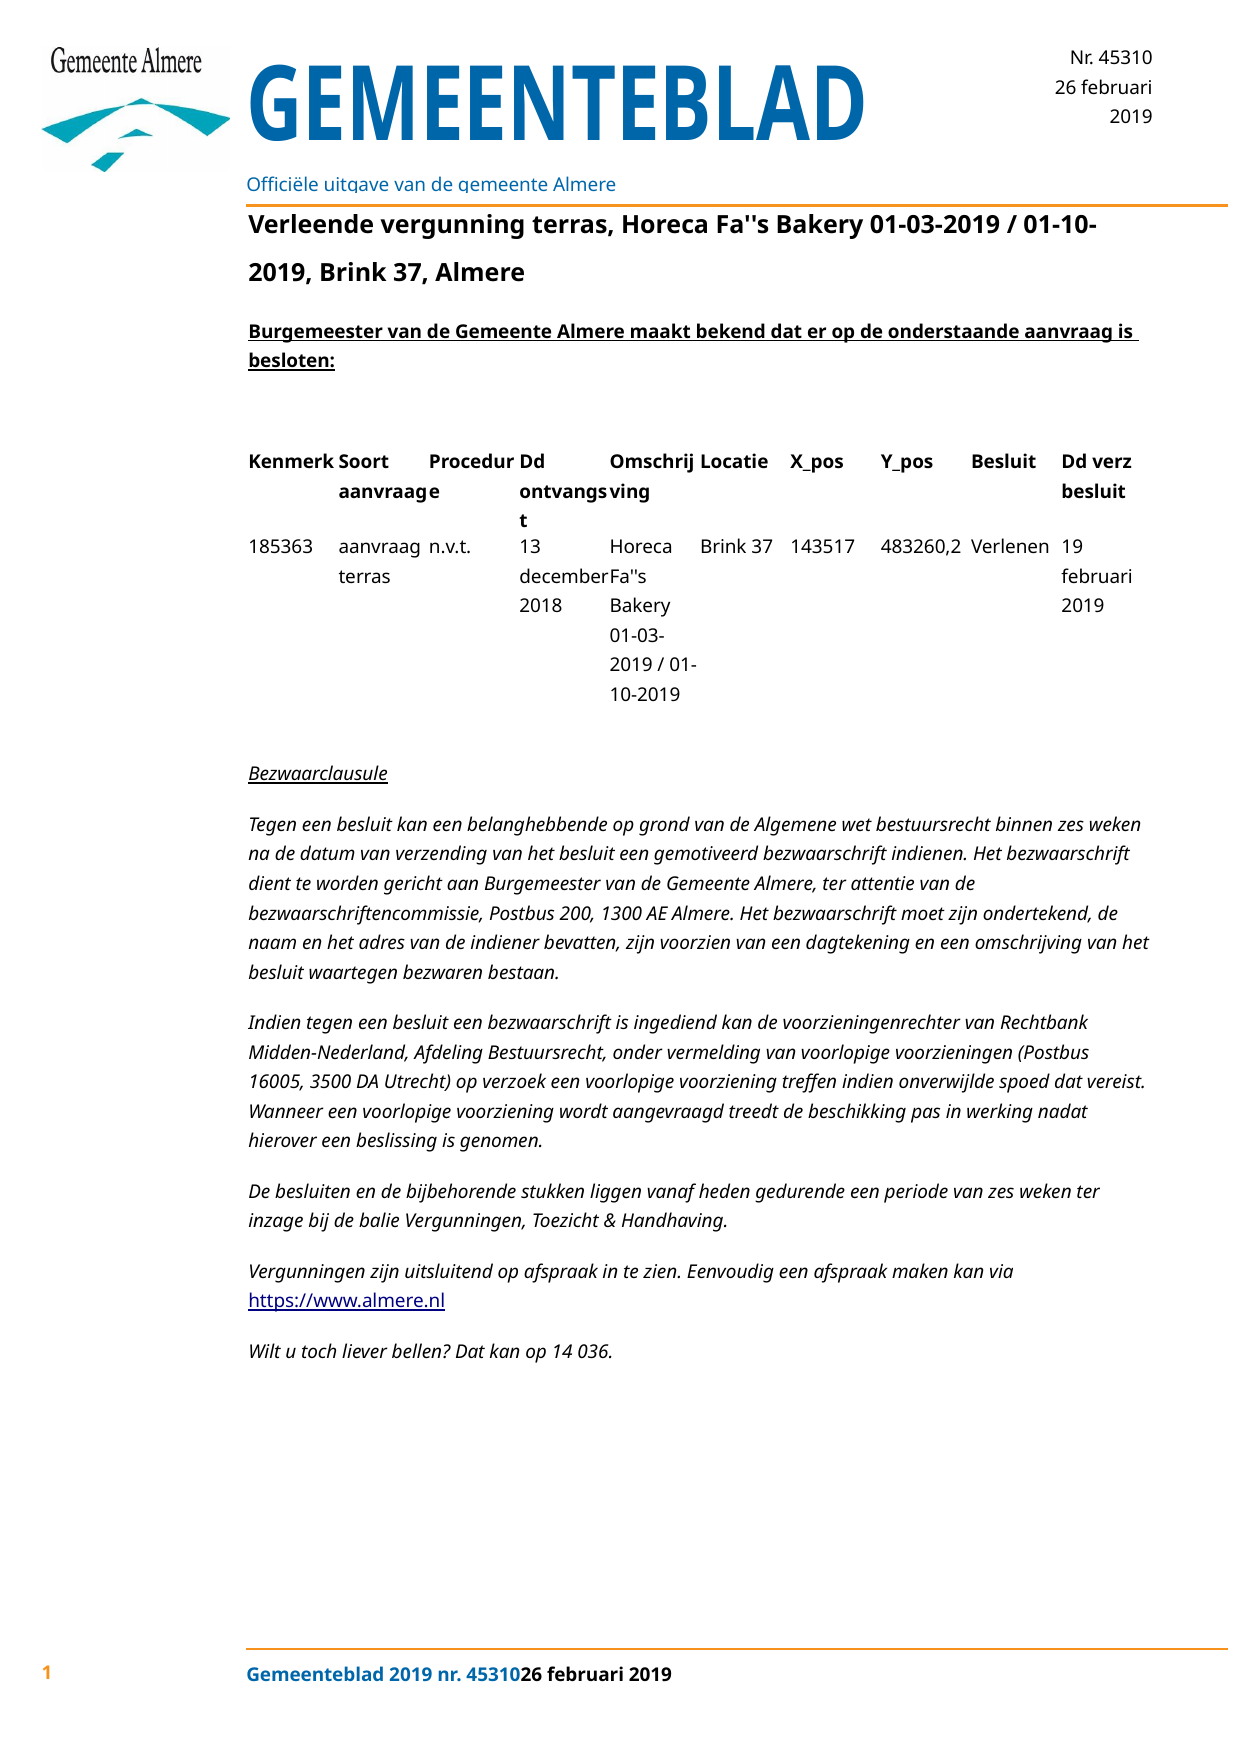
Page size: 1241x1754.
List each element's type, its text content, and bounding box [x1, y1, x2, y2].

table_header Locatie [700, 449, 790, 533]
table_cell aanvraag terras [338, 533, 429, 707]
table_cell 185363 [248, 533, 338, 707]
table_cell Verlenen [971, 533, 1061, 707]
text Verleende vergunning terras, Horeca Fa''s Bakery 01-03-2019 / 01-10-2019, Brink 37, Almere [248, 207, 1152, 288]
table_cell Brink 37 [700, 533, 790, 707]
picture [41, 47, 231, 172]
table_cell 19 februari 2019 [1061, 533, 1152, 707]
table_cell 13 december 2018 [519, 533, 609, 707]
text Bezwaarclausule [248, 761, 1152, 786]
table_header X_pos [790, 449, 881, 533]
table_header Kenmerk [248, 449, 338, 533]
table_cell 483260,2 [881, 533, 971, 707]
text Burgemeester van de Gemeente Almere maakt bekend dat er op de onderstaande aanvraag is besloten: [248, 318, 1152, 373]
table_cell 143517 [790, 533, 881, 707]
table_cell Horeca Fa''s Bakery 01-03-2019 / 01-10-2019 [609, 533, 700, 707]
table_header Omschrijving [609, 449, 700, 533]
text Tegen een besluit kan een belanghebbende op grond van de Algemene wet bestuursrecht binnen zes weken na de datum van verzending van het besluit een gemotiveerd bezwaarschrift indienen. Het bezwaarschrift dient te worden gericht aan Burgemeester van de Gemeente Almere, ter attentie van de bezwaarschriftencommissie, Postbus 200, 1300 AE Almere. Het bezwaarschrift moet zijn ondertekend, de naam en het adres van de indiener bevatten, zijn voorzien van een dagtekening en een omschrijving van het besluit waartegen bezwaren bestaan. [248, 811, 1152, 985]
table_header Y_pos [881, 449, 971, 533]
table_cell n.v.t. [429, 533, 519, 707]
text De besluiten en de bijbehorende stukken liggen vanaf heden gedurende een periode van zes weken ter inzage bij de balie Vergunningen, Toezicht & Handhaving. [248, 1178, 1152, 1233]
text Vergunningen zijn uitsluitend op afspraak in te zien. Eenvoudig een afspraak maken kan via https://www.almere.nl [248, 1258, 1152, 1313]
table_header Soort aanvraag [338, 449, 429, 533]
table_header Dd verz besluit [1061, 449, 1152, 533]
text Indien tegen een besluit een bezwaarschrift is ingediend kan de voorzieningenrechter van Rechtbank Midden-Nederland, Afdeling Bestuursrecht, onder vermelding van voorlopige voorzieningen (Postbus 16005, 3500 DA Utrecht) op verzoek een voorlopige voorziening treffen indien onverwijlde spoed dat vereist. Wanneer een voorlopige voorziening wordt aangevraagd treedt de beschikking pas in werking nadat hierover een beslissing is genomen. [248, 1009, 1152, 1153]
text Wilt u toch liever bellen? Dat kan op 14 036. [248, 1338, 1152, 1364]
table_header Dd ontvangst [519, 449, 609, 533]
table_header Procedure [429, 449, 519, 533]
table_header Besluit [971, 449, 1061, 533]
